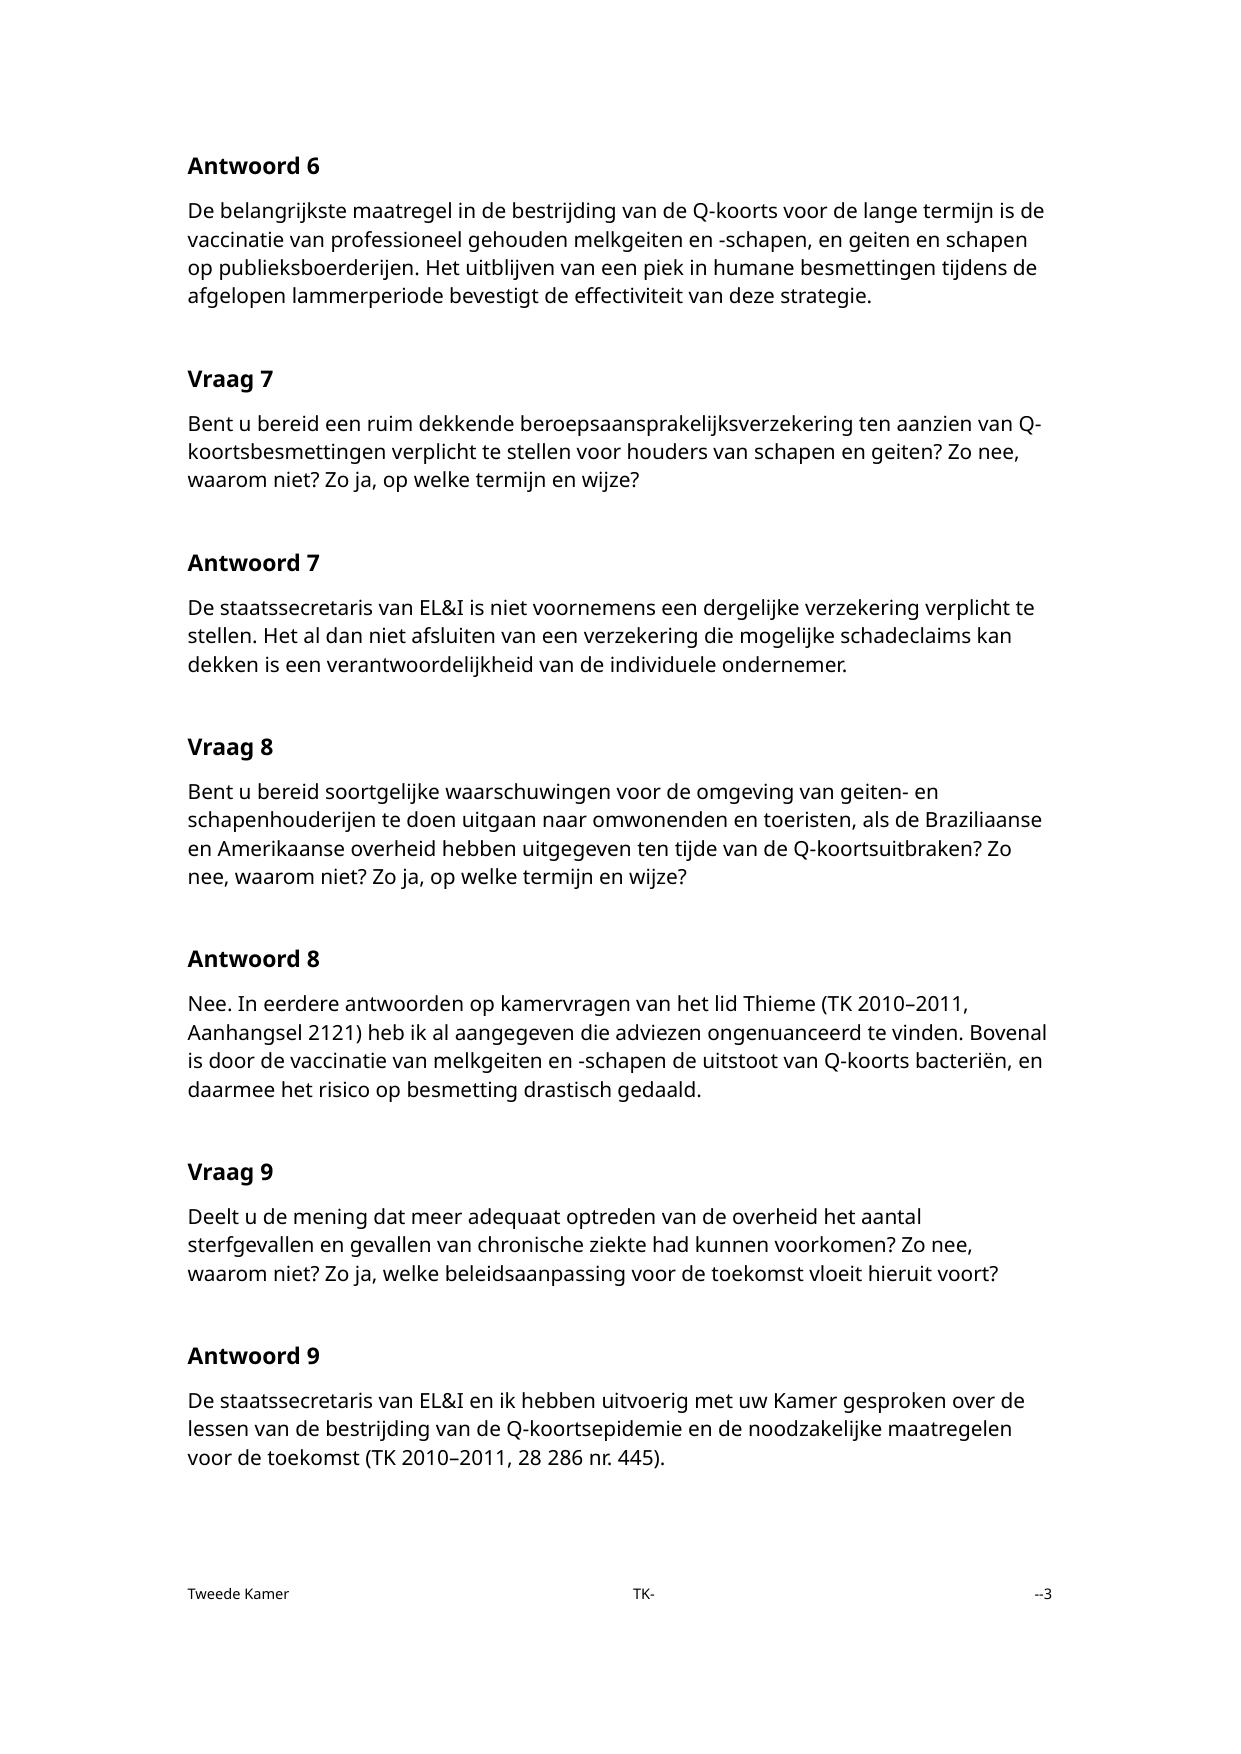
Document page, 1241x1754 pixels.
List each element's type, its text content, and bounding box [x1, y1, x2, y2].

subtitle Vraag 7 [187, 362, 1053, 394]
subtitle Vraag 9 [187, 1156, 1053, 1187]
subtitle Antwoord 6 [187, 150, 1053, 181]
subtitle Antwoord 7 [187, 547, 1053, 578]
text De staatssecretaris van EL&I en ik hebben uitvoerig met uw Kamer gesproken over de lessen van de bestrijding van de Q-koortsepidemie en de noodzakelijke maatregelen voor de toekomst (TK 2010–2011, 28 286 nr. 445). [187, 1386, 1053, 1471]
text Bent u bereid een ruim dekkende beroepsaansprakelijksverzekering ten aanzien van Q-koortsbesmettingen verplicht te stellen voor houders van schapen en geiten? Zo nee, waarom niet? Zo ja, op welke termijn en wijze? [187, 409, 1053, 494]
subtitle Vraag 8 [187, 731, 1053, 762]
text De staatssecretaris van EL&I is niet voornemens een dergelijke verzekering verplicht te stellen. Het al dan niet afsluiten van een verzekering die mogelijke schadeclaims kan dekken is een verantwoordelijkheid van de individuele ondernemer. [187, 593, 1053, 678]
subtitle Antwoord 9 [187, 1340, 1053, 1371]
subtitle Antwoord 8 [187, 943, 1053, 974]
text De belangrijkste maatregel in de bestrijding van de Q-koorts voor de lange termijn is de vaccinatie van professioneel gehouden melkgeiten en -schapen, en geiten en schapen op publieksboerderijen. Het uitblijven van een piek in humane besmettingen tijdens de afgelopen lammerperiode bevestigt de effectiviteit van deze strategie. [187, 196, 1053, 310]
text Nee. In eerdere antwoorden op kamervragen van het lid Thieme (TK 2010–2011, Aanhangsel 2121) heb ik al aangegeven die adviezen ongenuanceerd te vinden. Bovenal is door de vaccinatie van melkgeiten en -schapen de uitstoot van Q-koorts bacteriën, en daarmee het risico op besmetting drastisch gedaald. [187, 989, 1053, 1103]
text Bent u bereid soortgelijke waarschuwingen voor de omgeving van geiten- en schapenhouderijen te doen uitgaan naar omwonenden en toeristen, als de Braziliaanse en Amerikaanse overheid hebben uitgegeven ten tijde van de Q-koortsuitbraken? Zo nee, waarom niet? Zo ja, op welke termijn en wijze? [187, 777, 1053, 891]
text Deelt u de mening dat meer adequaat optreden van de overheid het aantal sterfgevallen en gevallen van chronische ziekte had kunnen voorkomen? Zo nee, waarom niet? Zo ja, welke beleidsaanpassing voor de toekomst vloeit hieruit voort? [187, 1202, 1053, 1287]
